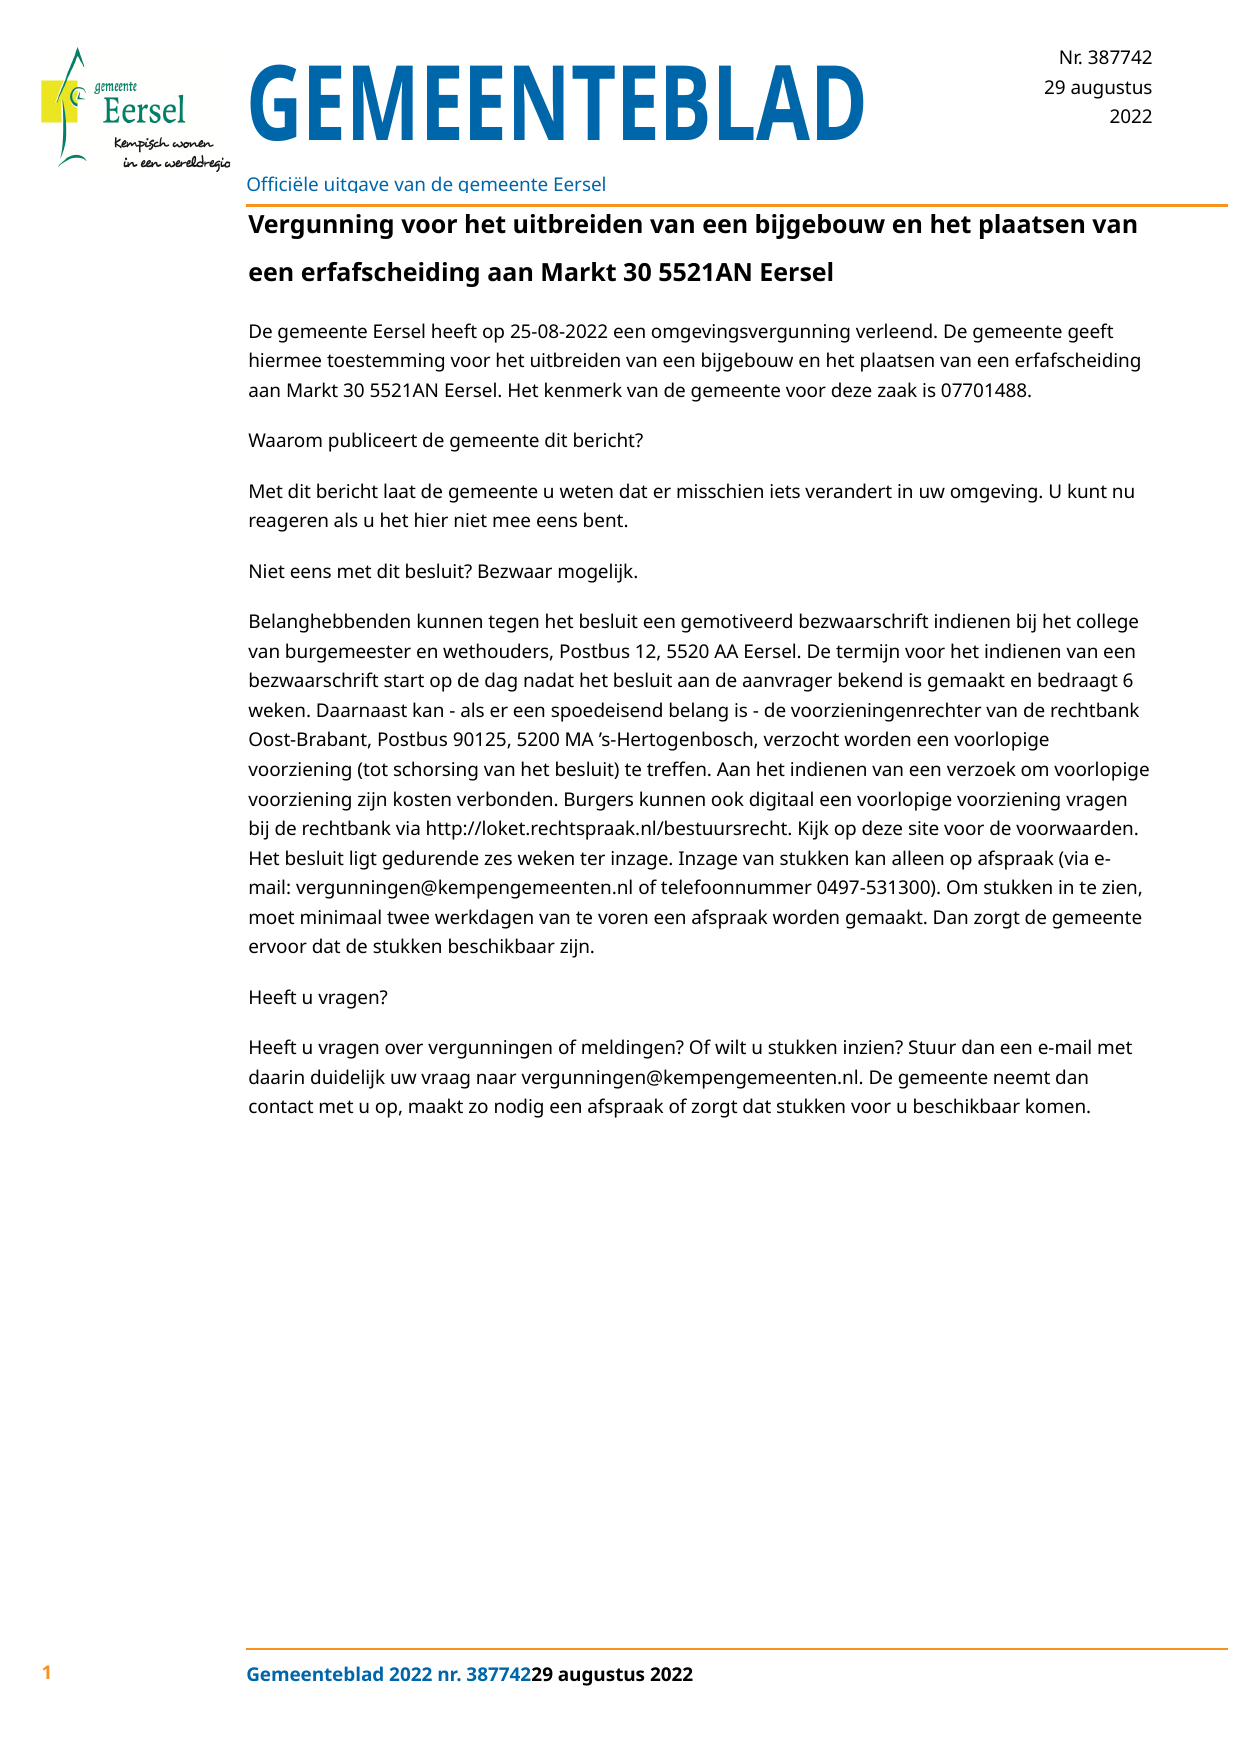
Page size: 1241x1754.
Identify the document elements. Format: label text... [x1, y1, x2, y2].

text Waarom publiceert de gemeente dit bericht? [248, 427, 1152, 453]
text Belanghebbenden kunnen tegen het besluit een gemotiveerd bezwaarschrift indienen bij het college van burgemeester en wethouders, Postbus 12, 5520 AA Eersel. De termijn voor het indienen van een bezwaarschrift start op de dag nadat het besluit aan de aanvrager bekend is gemaakt en bedraagt 6 weken. Daarnaast kan - als er een spoedeisend belang is - de voorzieningenrechter van de rechtbank Oost-Brabant, Postbus 90125, 5200 MA ’s-Hertogenbosch, verzocht worden een voorlopige voorziening (tot schorsing van het besluit) te treffen. Aan het indienen van een verzoek om voorlopige voorziening zijn kosten verbonden. Burgers kunnen ook digitaal een voorlopige voorziening vragen bij de rechtbank via http://loket.rechtspraak.nl/bestuursrecht. Kijk op deze site voor de voorwaarden. Het besluit ligt gedurende zes weken ter inzage. Inzage van stukken kan alleen op afspraak (via e-mail: vergunningen@kempengemeenten.nl of telefoonnummer 0497-531300). Om stukken in te zien, moet minimaal twee werkdagen van te voren een afspraak worden gemaakt. Dan zorgt de gemeente ervoor dat de stukken beschikbaar zijn. [248, 608, 1152, 959]
text De gemeente Eersel heeft op 25-08-2022 een omgevingsvergunning verleend. De gemeente geeft hiermee toestemming voor het uitbreiden van een bijgebouw en het plaatsen van een erfafscheiding aan Markt 30 5521AN Eersel. Het kenmerk van de gemeente voor deze zaak is 07701488. [248, 318, 1152, 403]
text Heeft u vragen? [248, 984, 1152, 1010]
text Niet eens met dit besluit? Bezwaar mogelijk. [248, 558, 1152, 584]
picture [41, 47, 231, 172]
text Met dit bericht laat de gemeente u weten dat er misschien iets verandert in uw omgeving. U kunt nu reageren als u het hier niet mee eens bent. [248, 478, 1152, 533]
text Vergunning voor het uitbreiden van een bijgebouw en het plaatsen van een erfafscheiding aan Markt 30 5521AN Eersel [248, 207, 1152, 288]
text Heeft u vragen over vergunningen of meldingen? Of wilt u stukken inzien? Stuur dan een e-mail met daarin duidelijk uw vraag naar vergunningen@kempengemeenten.nl. De gemeente neemt dan contact met u op, maakt zo nodig een afspraak of zorgt dat stukken voor u beschikbaar komen. [248, 1034, 1152, 1119]
